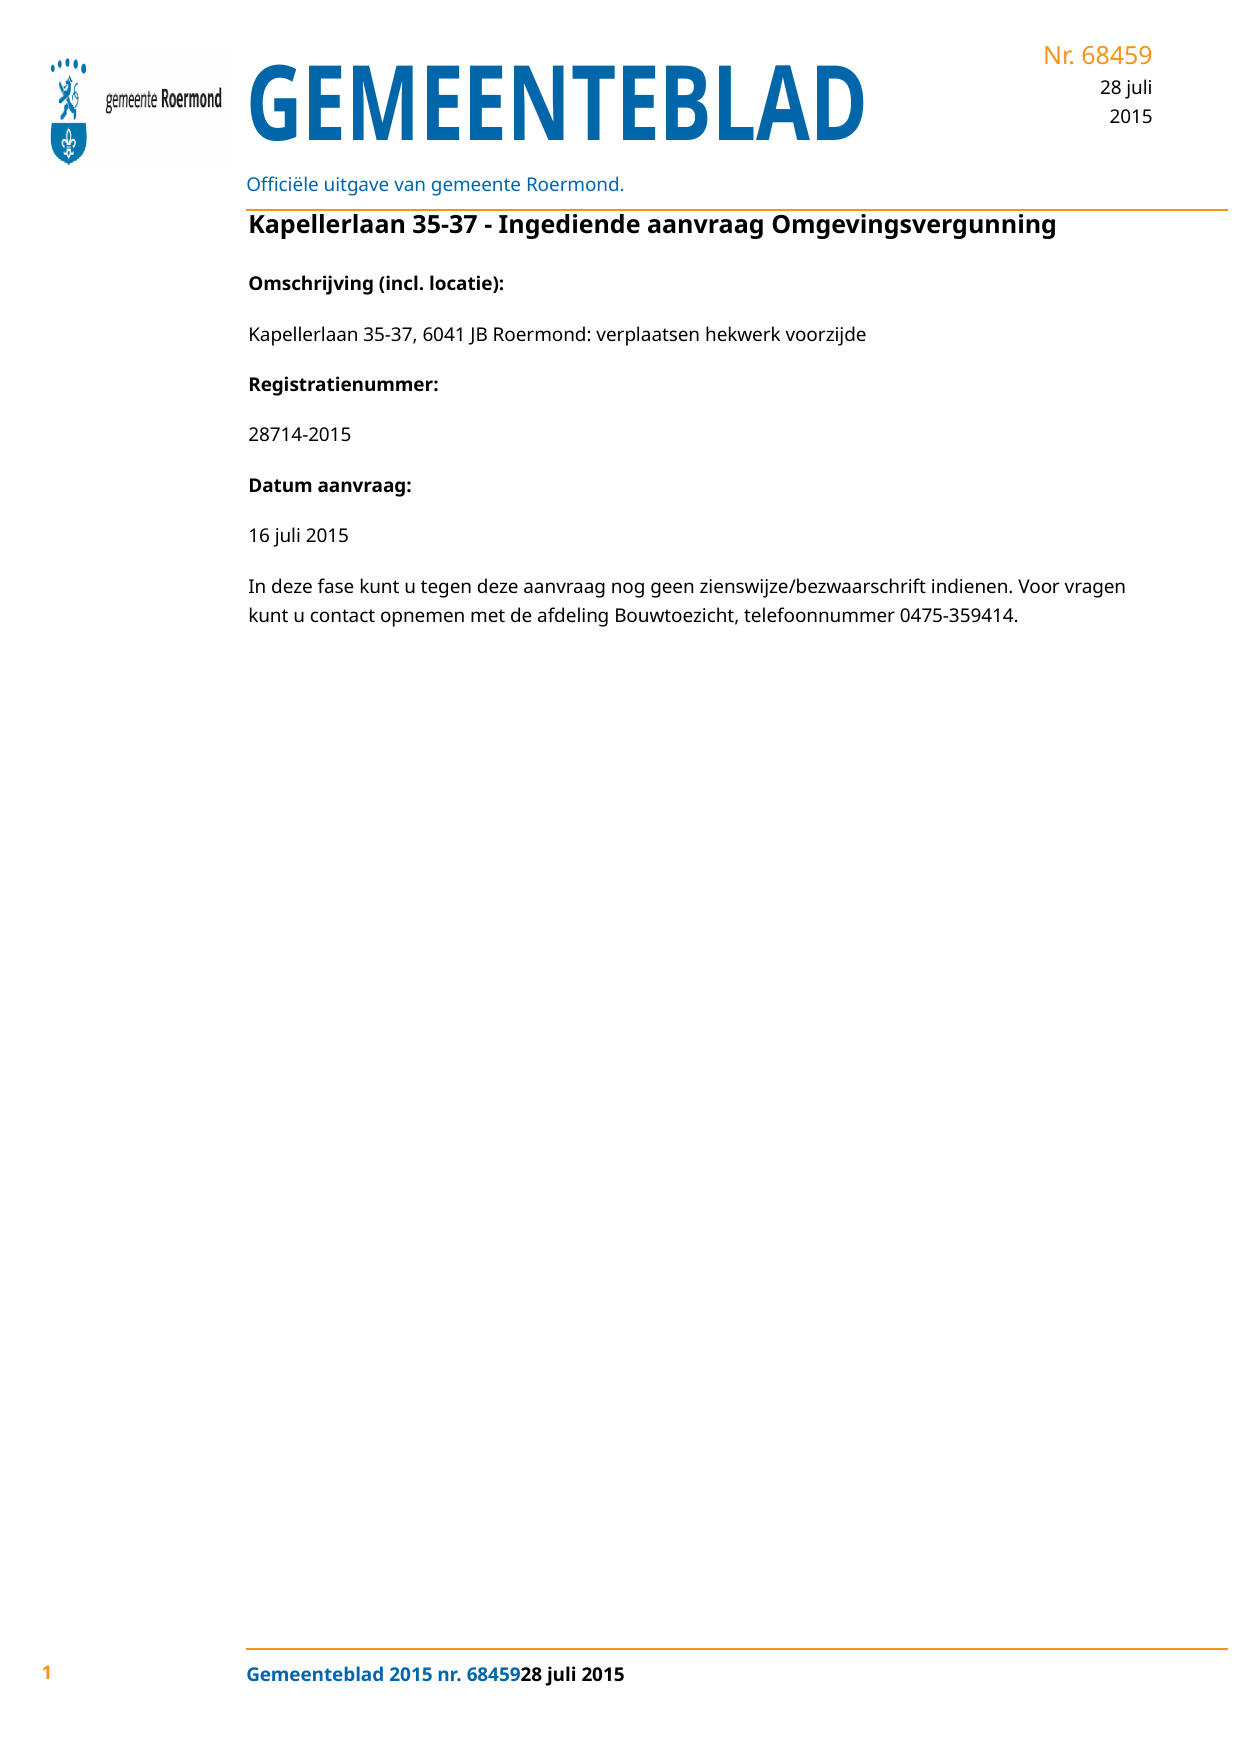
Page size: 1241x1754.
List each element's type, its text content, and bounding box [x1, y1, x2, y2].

text Registratienummer: [248, 371, 1152, 397]
text In deze fase kunt u tegen deze aanvraag nog geen zienswijze/bezwaarschrift indienen. Voor vragen kunt u contact opnemen met de afdeling Bouwtoezicht, telefoonnummer 0475-359414. [248, 573, 1152, 628]
text Kapellerlaan 35-37, 6041 JB Roermond: verplaatsen hekwerk voorzijde [248, 321, 1152, 346]
text Datum aanvraag: [248, 472, 1152, 498]
text 16 juli 2015 [248, 522, 1152, 548]
text 28714-2015 [248, 422, 1152, 447]
picture [41, 47, 231, 172]
text Omschrijving (incl. locatie): [248, 270, 1152, 296]
text Kapellerlaan 35-37 - Ingediende aanvraag Omgevingsvergunning [248, 211, 1152, 241]
